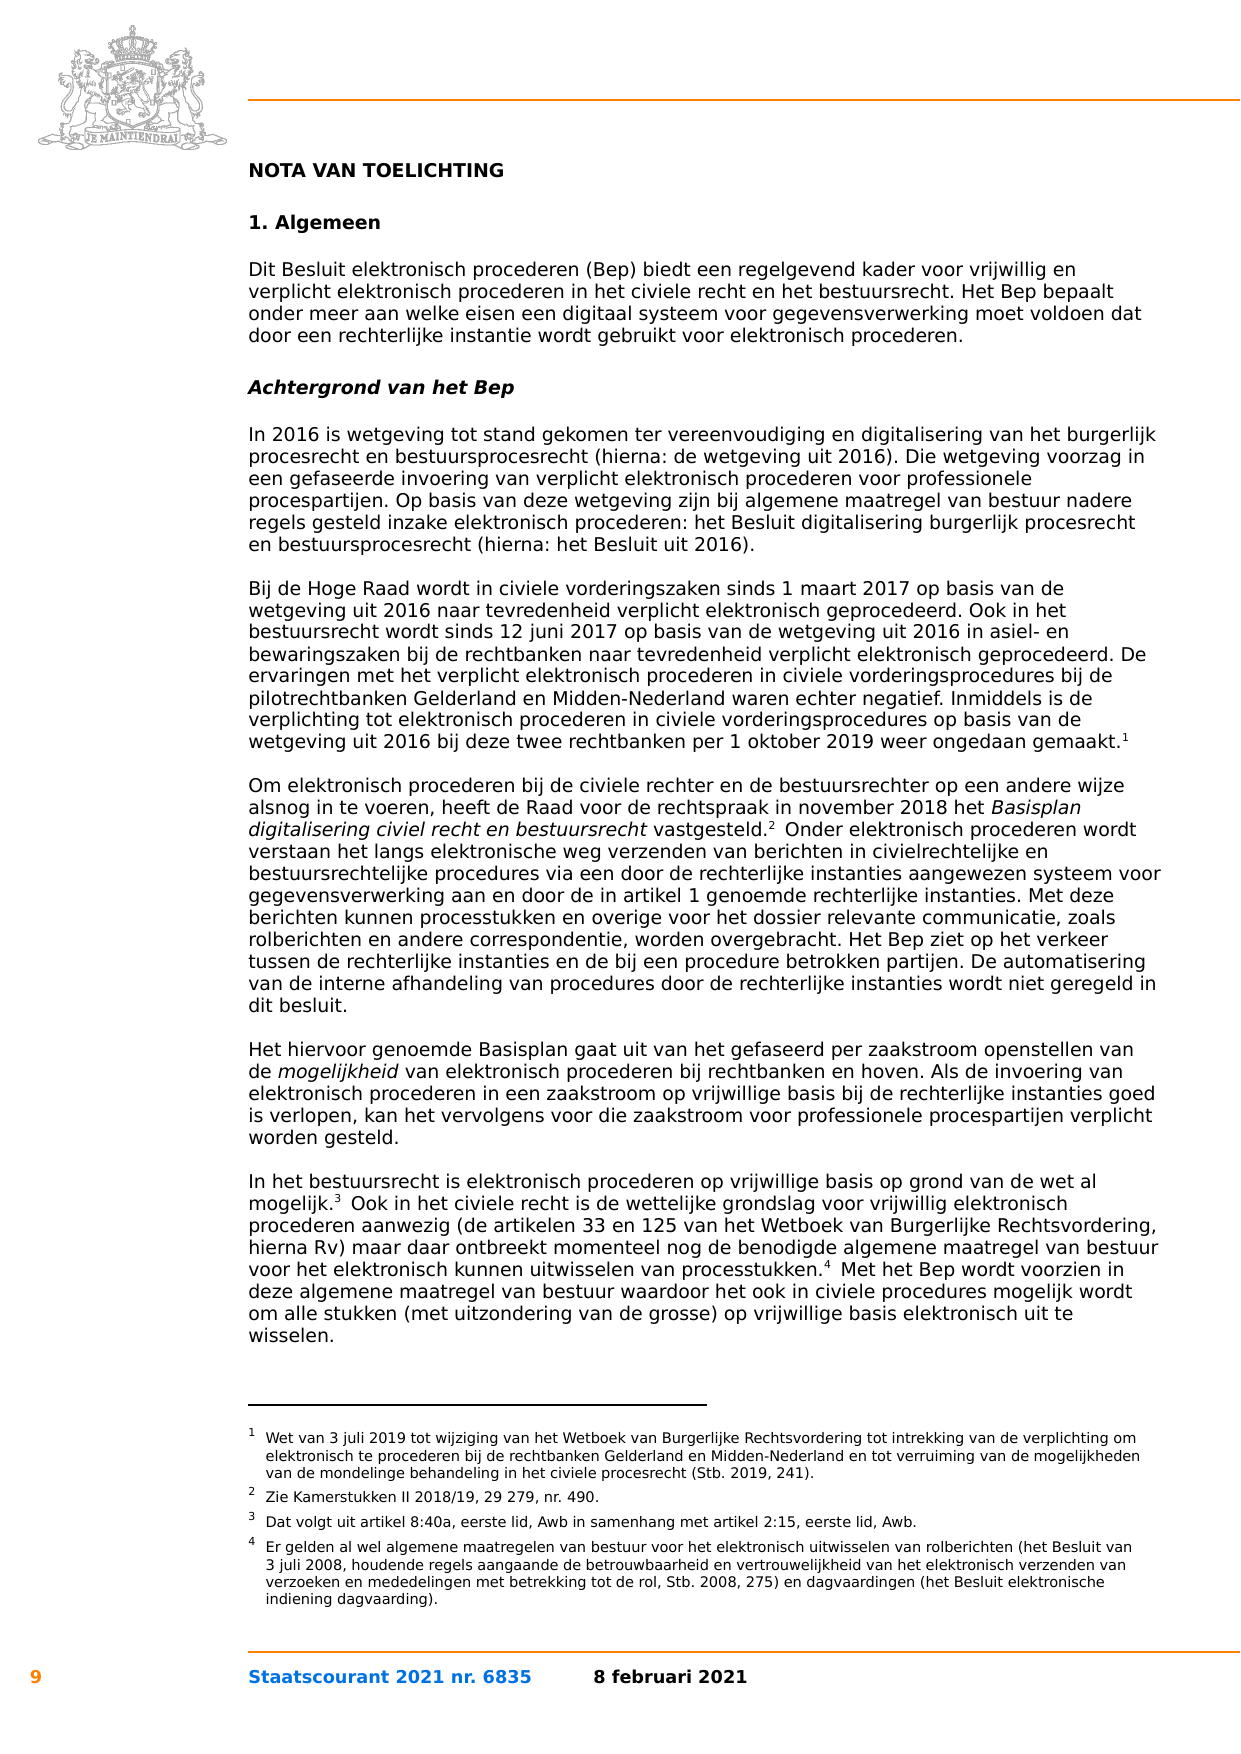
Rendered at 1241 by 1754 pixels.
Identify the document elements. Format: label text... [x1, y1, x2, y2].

text Bij de Hoge Raad wordt in civiele vorderingszaken sinds 1 maart 2017 op basis van de wetgeving uit 2016 naar tevredenheid verplicht elektronisch geprocedeerd. Ook in het bestuursrecht wordt sinds 12 juni 2017 op basis van de wetgeving uit 2016 in asiel- en bewaringszaken bij de rechtbanken naar tevredenheid verplicht elektronisch geprocedeerd. De ervaringen met het verplicht elektronisch procederen in civiele vorderingsprocedures bij de pilotrechtbanken Gelderland en Midden-Nederland waren echter negatief. Inmiddels is de verplichting tot elektronisch procederen in civiele vorderingsprocedures op basis van de wetgeving uit 2016 bij deze twee rechtbanken per 1 oktober 2019 weer ongedaan gemaakt. [248, 577, 1163, 753]
subtitle NOTA VAN TOELICHTING [248, 160, 1163, 182]
text Zie Kamerstukken II 2018/19, 29 279, nr. 490. [248, 1485, 1163, 1507]
text In het bestuursrecht is elektronisch procederen op vrijwillige basis op grond van de wet al mogelijk. Ook in het civiele recht is de wettelijke grondslag voor vrijwillig elektronisch procederen aanwezig (de artikelen 33 en 125 van het Wetboek van Burgerlijke Rechtsvordering, hierna Rv) maar daar ontbreekt momenteel nog de benodigde algemene maatregel van bestuur voor het elektronisch kunnen uitwisselen van processtukken. Met het Bep wordt voorzien in deze algemene maatregel van bestuur waardoor het ook in civiele procedures mogelijk wordt om alle stukken (met uitzondering van de grosse) op vrijwillige basis elektronisch uit te wisselen. [248, 1171, 1163, 1346]
text Het hiervoor genoemde Basisplan gaat uit van het gefaseerd per zaakstroom openstellen van de mogelijkheid van elektronisch procederen bij rechtbanken en hoven. Als de invoering van elektronisch procederen in een zaakstroom op vrijwillige basis bij de rechterlijke instanties goed is verlopen, kan het vervolgens voor die zaakstroom voor professionele procespartijen verplicht worden gesteld. [248, 1039, 1163, 1149]
text Dat volgt uit artikel 8:40a, eerste lid, Awb in samenhang met artikel 2:15, eerste lid, Awb. [248, 1510, 1163, 1532]
text Dit Besluit elektronisch procederen (Bep) biedt een regelgevend kader voor vrijwillig en verplicht elektronisch procederen in het civiele recht en het bestuursrecht. Het Bep bepaalt onder meer aan welke eisen een digitaal systeem voor gegevensverwerking moet voldoen dat door een rechterlijke instantie wordt gebruikt voor elektronisch procederen. [248, 259, 1163, 347]
subtitle Achtergrond van het Bep [248, 377, 1163, 399]
text Er gelden al wel algemene maatregelen van bestuur voor het elektronisch uitwisselen van rolberichten (het Besluit van 3 juli 2008, houdende regels aangaande de betrouwbaarheid en vertrouwelijkheid van het elektronisch verzenden van verzoeken en mededelingen met betrekking tot de rol, Stb. 2008, 275) en dagvaardingen (het Besluit elektronische indiening dagvaarding). [248, 1535, 1163, 1608]
picture [38, 25, 227, 150]
text Om elektronisch procederen bij de civiele rechter en de bestuursrechter op een andere wijze alsnog in te voeren, heeft de Raad voor de rechtspraak in november 2018 het Basisplan digitalisering civiel recht en bestuursrecht vastgesteld. Onder elektronisch procederen wordt verstaan het langs elektronische weg verzenden van berichten in civielrechtelijke en bestuursrechtelijke procedures via een door de rechterlijke instanties aangewezen systeem voor gegevensverwerking aan en door de in artikel 1 genoemde rechterlijke instanties. Met deze berichten kunnen processtukken en overige voor het dossier relevante communicatie, zoals rolberichten en andere correspondentie, worden overgebracht. Het Bep ziet op het verkeer tussen de rechterlijke instanties en de bij een procedure betrokken partijen. De automatisering van de interne afhandeling van procedures door de rechterlijke instanties wordt niet geregeld in dit besluit. [248, 775, 1163, 1017]
text In 2016 is wetgeving tot stand gekomen ter vereenvoudiging en digitalisering van het burgerlijk procesrecht en bestuursprocesrecht (hierna: de wetgeving uit 2016). Die wetgeving voorzag in een gefaseerde invoering van verplicht elektronisch procederen voor professionele procespartijen. Op basis van deze wetgeving zijn bij algemene maatregel van bestuur nadere regels gesteld inzake elektronisch procederen: het Besluit digitalisering burgerlijk procesrecht en bestuursprocesrecht (hierna: het Besluit uit 2016). [248, 424, 1163, 556]
subtitle 1. Algemeen [248, 212, 1163, 234]
text Wet van 3 juli 2019 tot wijziging van het Wetboek van Burgerlijke Rechtsvordering tot intrekking van de verplichting om elektronisch te procederen bij de rechtbanken Gelderland en Midden-Nederland en tot verruiming van de mogelijkheden van de mondelinge behandeling in het civiele procesrecht (Stb. 2019, 241). [248, 1426, 1163, 1482]
